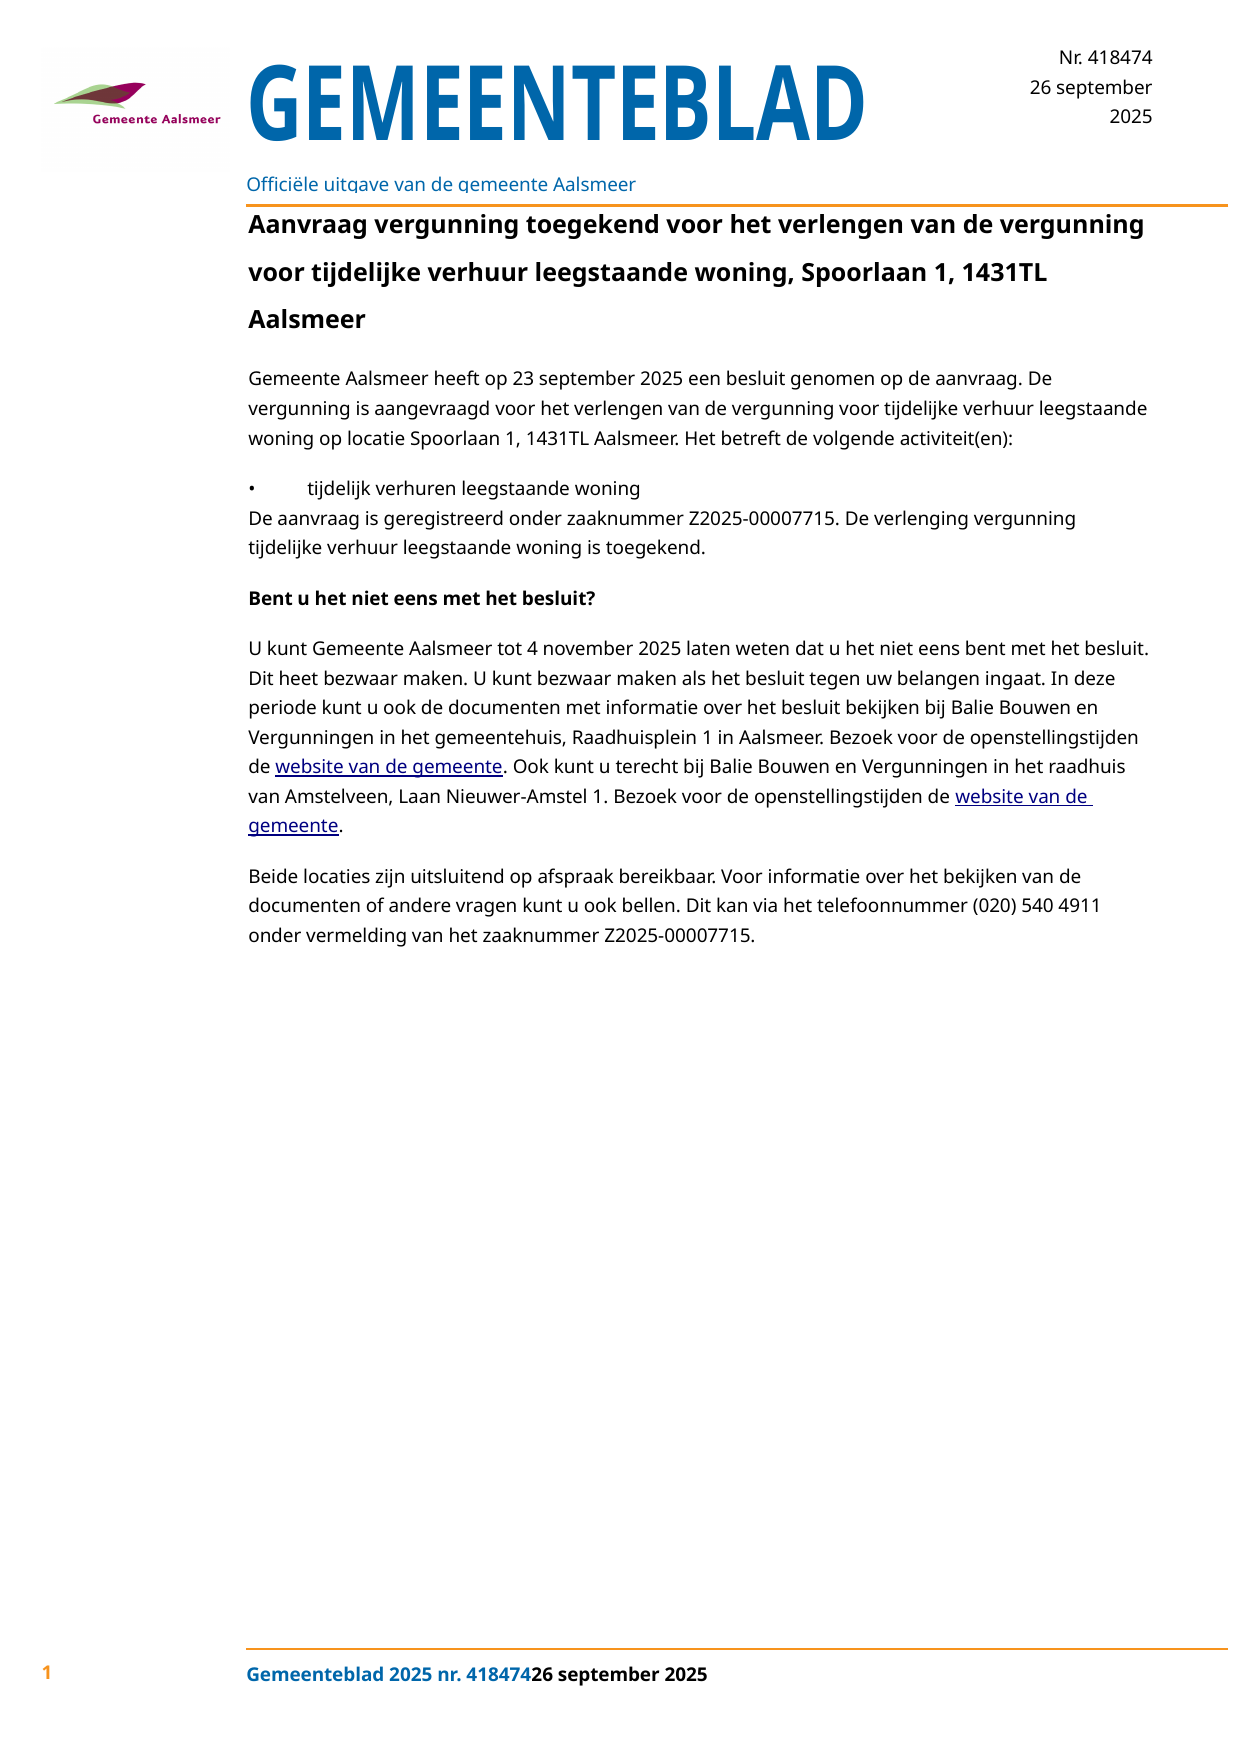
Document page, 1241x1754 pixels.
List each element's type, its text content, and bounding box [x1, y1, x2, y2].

text U kunt Gemeente Aalsmeer tot 4 november 2025 laten weten dat u het niet eens bent met het besluit. Dit heet bezwaar maken. U kunt bezwaar maken als het besluit tegen uw belangen ingaat. In deze periode kunt u ook de documenten met informatie over het besluit bekijken bij Balie Bouwen en Vergunningen in het gemeentehuis, Raadhuisplein 1 in Aalsmeer. Bezoek voor de openstellingstijden de website van de gemeente. Ook kunt u terecht bij Balie Bouwen en Vergunningen in het raadhuis van Amstelveen, Laan Nieuwer-Amstel 1. Bezoek voor de openstellingstijden de website van de gemeente. [248, 635, 1152, 838]
text Bent u het niet eens met het besluit? [248, 585, 1152, 610]
text Beide locaties zijn uitsluitend op afspraak bereikbaar. Voor informatie over het bekijken van de documenten of andere vragen kunt u ook bellen. Dit kan via het telefoonnummer (020) 540 4911 onder vermelding van het zaaknummer Z2025-00007715. [248, 863, 1152, 948]
picture [41, 47, 231, 172]
text Gemeente Aalsmeer heeft op 23 september 2025 een besluit genomen op de aanvraag. De vergunning is aangevraagd voor het verlengen van de vergunning voor tijdelijke verhuur leegstaande woning op locatie Spoorlaan 1, 1431TL Aalsmeer. Het betreft de volgende activiteit(en): [248, 366, 1152, 450]
text Aanvraag vergunning toegekend voor het verlengen van de vergunning voor tijdelijke verhuur leegstaande woning, Spoorlaan 1, 1431TL Aalsmeer [248, 207, 1152, 336]
text De aanvraag is geregistreerd onder zaaknummer Z2025-00007715. De verlenging vergunning tijdelijke verhuur leegstaande woning is toegekend. [248, 505, 1152, 560]
list tijdelijk verhuren leegstaande woning [248, 475, 1152, 501]
